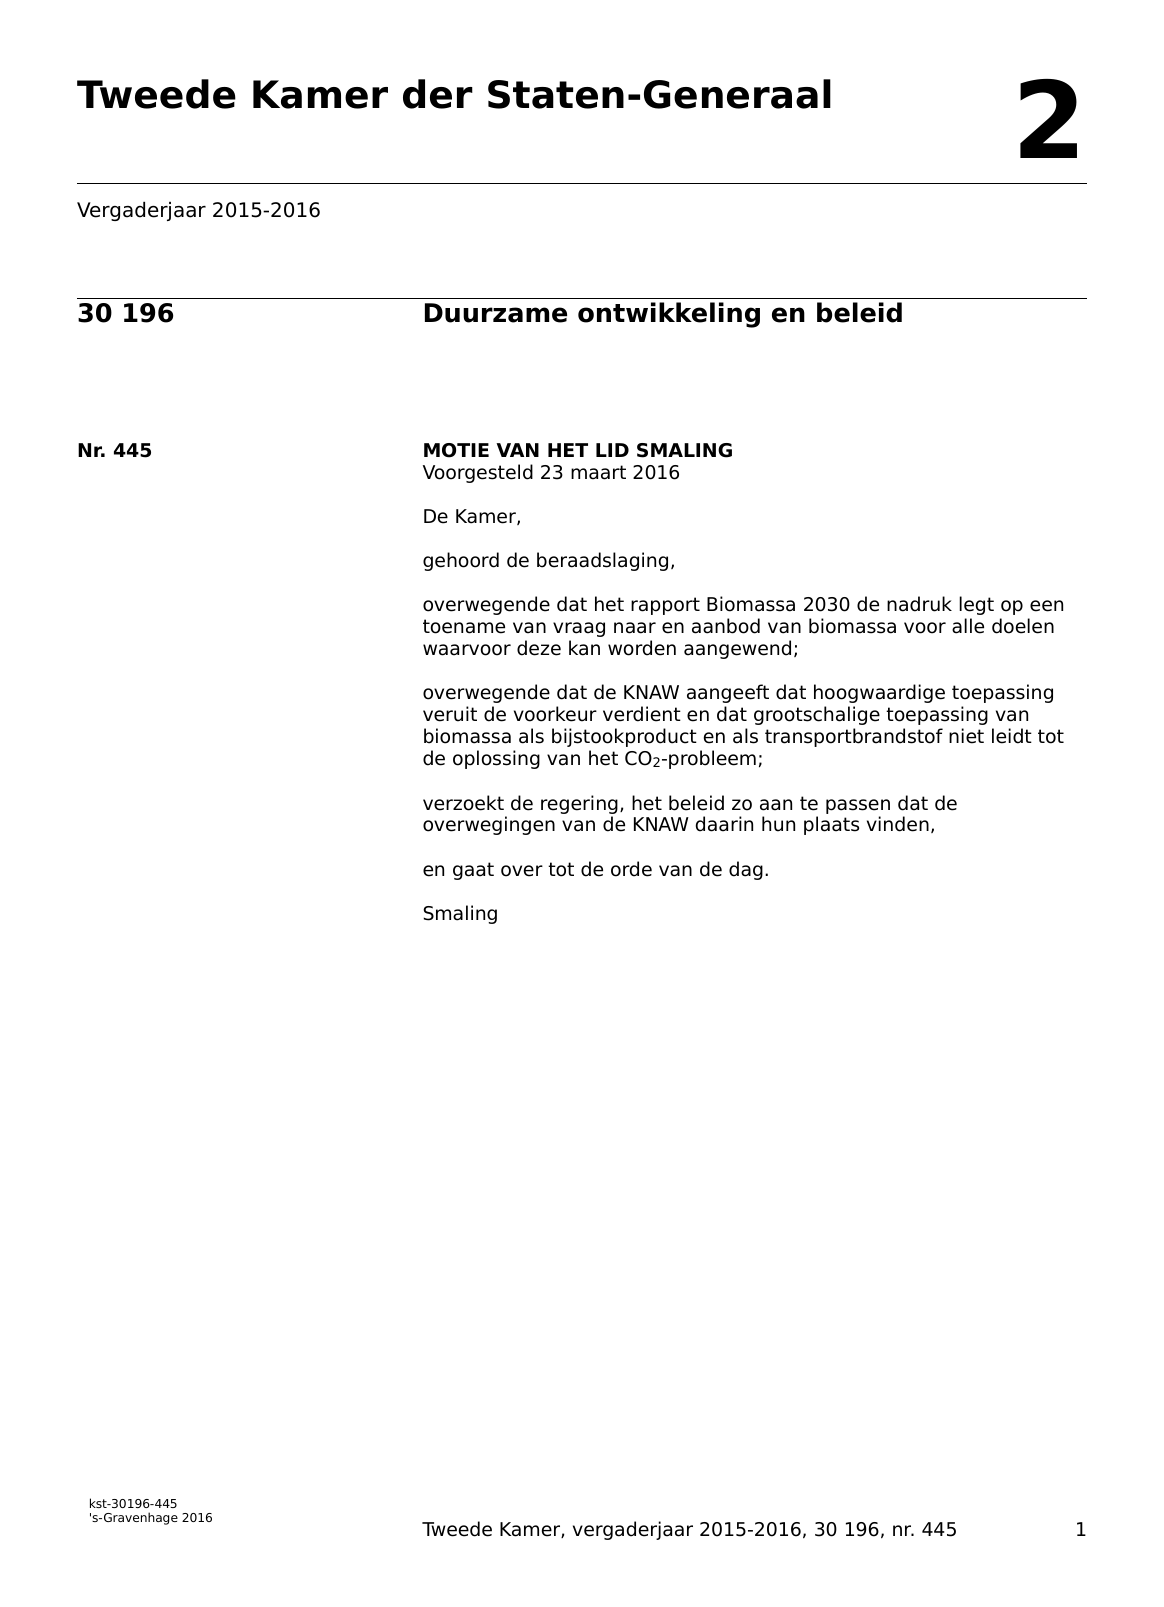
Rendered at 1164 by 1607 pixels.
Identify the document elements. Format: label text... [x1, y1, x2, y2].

text kst-30196-445 [88, 1497, 323, 1511]
subtitle 30 196 Duurzame ontwikkeling en beleid [77, 299, 1087, 329]
text overwegende dat de KNAW aangeeft dat hoogwaardige toepassing veruit de voorkeur verdient en dat grootschalige toepassing van biomassa als bijstookproduct en als transportbrandstof niet leidt tot de oplossing van het CO2-probleem; [422, 682, 1087, 770]
text overwegende dat het rapport Biomassa 2030 de nadruk legt op een toename van vraag naar en aanbod van biomassa voor alle doelen waarvoor deze kan worden aangewend; [422, 594, 1087, 660]
text De Kamer, [422, 506, 1087, 528]
text Smaling [422, 903, 1087, 925]
table_header 2 [886, 59, 1087, 183]
text gehoord de beraadslaging, [422, 550, 1087, 572]
table_cell Vergaderjaar 2015-2016 [77, 184, 1087, 298]
table_header Tweede Kamer der Staten-Generaal [77, 59, 886, 183]
subtitle Nr. 445 MOTIE VAN HET LID SMALING [77, 440, 1087, 462]
text Voorgesteld 23 maart 2016 [422, 462, 1087, 484]
text 's-Gravenhage 2016 [88, 1511, 323, 1525]
text en gaat over tot de orde van de dag. [422, 858, 1087, 881]
text verzoekt de regering, het beleid zo aan te passen dat de overwegingen van de KNAW daarin hun plaats vinden, [422, 792, 1087, 836]
